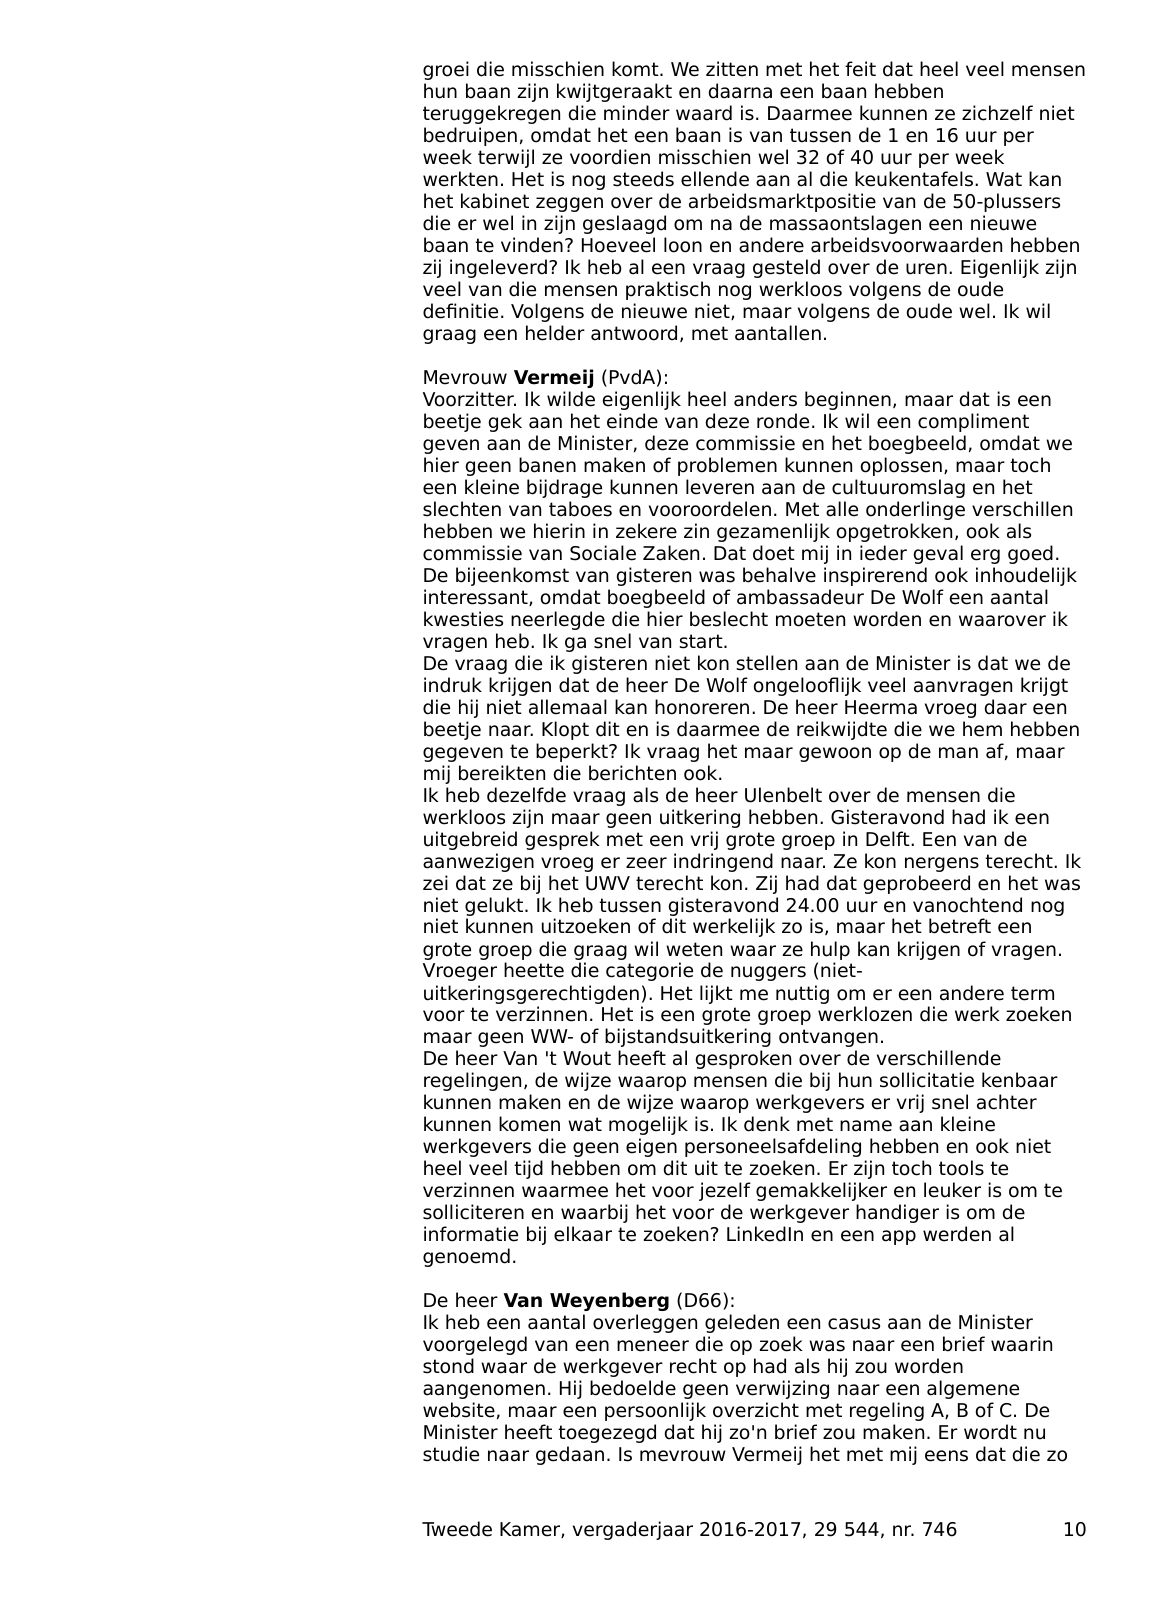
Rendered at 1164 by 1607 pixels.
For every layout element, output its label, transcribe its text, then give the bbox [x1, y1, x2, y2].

text Ik heb een aantal overleggen geleden een casus aan de Minister voorgelegd van een meneer die op zoek was naar een brief waarin stond waar de werkgever recht op had als hij zou worden aangenomen. Hij bedoelde geen verwijzing naar een algemene website, maar een persoonlijk overzicht met regeling A, B of C. De Minister heeft toegezegd dat hij zo'n brief zou maken. Er wordt nu studie naar gedaan. Is mevrouw Vermeij het met mij eens dat die zo [422, 1312, 1087, 1466]
text Voorzitter. Ik wilde eigenlijk heel anders beginnen, maar dat is een beetje gek aan het einde van deze ronde. Ik wil een compliment geven aan de Minister, deze commissie en het boegbeeld, omdat we hier geen banen maken of problemen kunnen oplossen, maar toch een kleine bijdrage kunnen leveren aan de cultuuromslag en het slechten van taboes en vooroordelen. Met alle onderlinge verschillen hebben we hierin in zekere zin gezamenlijk opgetrokken, ook als commissie van Sociale Zaken. Dat doet mij in ieder geval erg goed. De bijeenkomst van gisteren was behalve inspirerend ook inhoudelijk interessant, omdat boegbeeld of ambassadeur De Wolf een aantal kwesties neerlegde die hier beslecht moeten worden en waarover ik vragen heb. Ik ga snel van start. [422, 389, 1087, 653]
text De heer Van Weyenberg (D66): [422, 1290, 1087, 1312]
text Ik heb dezelfde vraag als de heer Ulenbelt over de mensen die werkloos zijn maar geen uitkering hebben. Gisteravond had ik een uitgebreid gesprek met een vrij grote groep in Delft. Een van de aanwezigen vroeg er zeer indringend naar. Ze kon nergens terecht. Ik zei dat ze bij het UWV terecht kon. Zij had dat geprobeerd en het was niet gelukt. Ik heb tussen gisteravond 24.00 uur en vanochtend nog niet kunnen uitzoeken of dit werkelijk zo is, maar het betreft een grote groep die graag wil weten waar ze hulp kan krijgen of vragen. Vroeger heette die categorie de nuggers (niet-uitkeringsgerechtigden). Het lijkt me nuttig om er een andere term voor te verzinnen. Het is een grote groep werklozen die werk zoeken maar geen WW- of bijstandsuitkering ontvangen. [422, 784, 1087, 1048]
text groei die misschien komt. We zitten met het feit dat heel veel mensen hun baan zijn kwijtgeraakt en daarna een baan hebben teruggekregen die minder waard is. Daarmee kunnen ze zichzelf niet bedruipen, omdat het een baan is van tussen de 1 en 16 uur per week terwijl ze voordien misschien wel 32 of 40 uur per week werkten. Het is nog steeds ellende aan al die keukentafels. Wat kan het kabinet zeggen over de arbeidsmarktpositie van de 50-plussers die er wel in zijn geslaagd om na de massaontslagen een nieuwe baan te vinden? Hoeveel loon en andere arbeidsvoorwaarden hebben zij ingeleverd? Ik heb al een vraag gesteld over de uren. Eigenlijk zijn veel van die mensen praktisch nog werkloos volgens de oude definitie. Volgens de nieuwe niet, maar volgens de oude wel. Ik wil graag een helder antwoord, met aantallen. [422, 59, 1087, 345]
text De vraag die ik gisteren niet kon stellen aan de Minister is dat we de indruk krijgen dat de heer De Wolf ongelooflijk veel aanvragen krijgt die hij niet allemaal kan honoreren. De heer Heerma vroeg daar een beetje naar. Klopt dit en is daarmee de reikwijdte die we hem hebben gegeven te beperkt? Ik vraag het maar gewoon op de man af, maar mij bereikten die berichten ook. [422, 653, 1087, 784]
text De heer Van 't Wout heeft al gesproken over de verschillende regelingen, de wijze waarop mensen die bij hun sollicitatie kenbaar kunnen maken en de wijze waarop werkgevers er vrij snel achter kunnen komen wat mogelijk is. Ik denk met name aan kleine werkgevers die geen eigen personeelsafdeling hebben en ook niet heel veel tijd hebben om dit uit te zoeken. Er zijn toch tools te verzinnen waarmee het voor jezelf gemakkelijker en leuker is om te solliciteren en waarbij het voor de werkgever handiger is om de informatie bij elkaar te zoeken? LinkedIn en een app werden al genoemd. [422, 1048, 1087, 1268]
text Mevrouw Vermeij (PvdA): [422, 367, 1087, 389]
